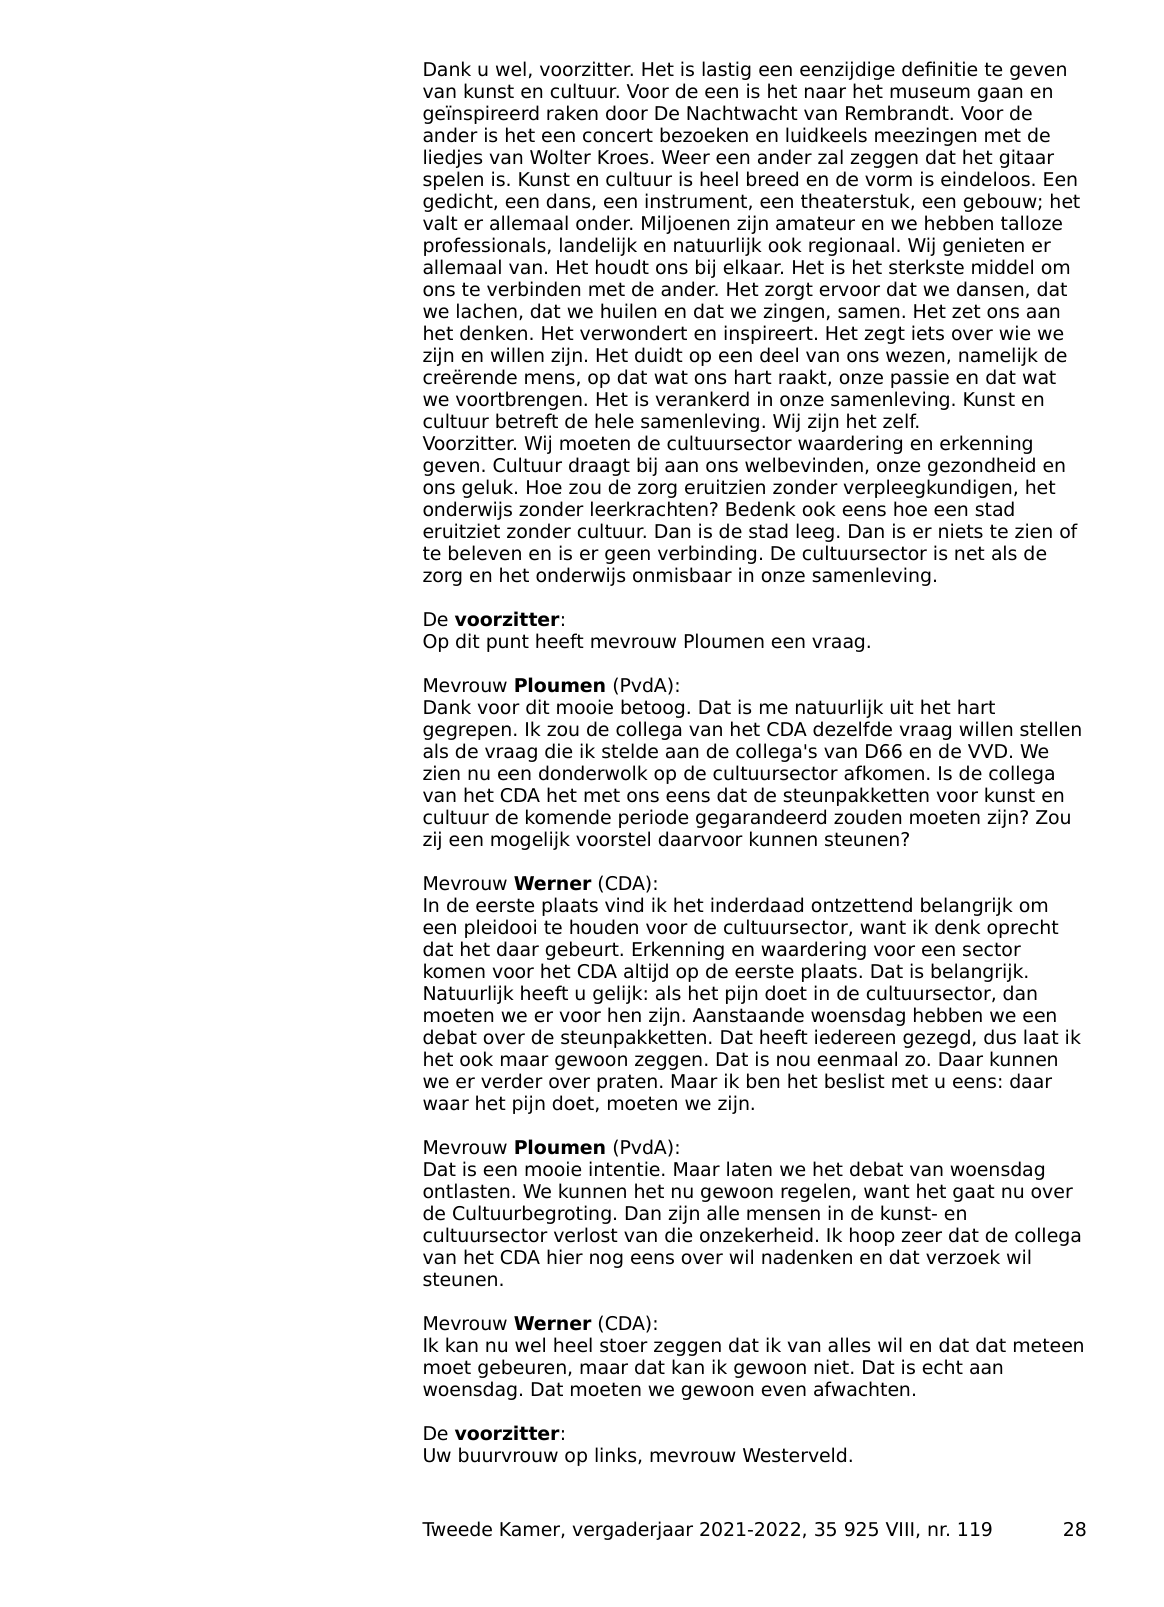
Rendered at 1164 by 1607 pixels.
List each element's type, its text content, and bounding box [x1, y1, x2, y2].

text Dat is een mooie intentie. Maar laten we het debat van woensdag ontlasten. We kunnen het nu gewoon regelen, want het gaat nu over de Cultuurbegroting. Dan zijn alle mensen in de kunst- en cultuursector verlost van die onzekerheid. Ik hoop zeer dat de collega van het CDA hier nog eens over wil nadenken en dat verzoek wil steunen. [422, 1159, 1087, 1291]
text Dank u wel, voorzitter. Het is lastig een eenzijdige definitie te geven van kunst en cultuur. Voor de een is het naar het museum gaan en geïnspireerd raken door De Nachtwacht van Rembrandt. Voor de ander is het een concert bezoeken en luidkeels meezingen met de liedjes van Wolter Kroes. Weer een ander zal zeggen dat het gitaar spelen is. Kunst en cultuur is heel breed en de vorm is eindeloos. Een gedicht, een dans, een instrument, een theaterstuk, een gebouw; het valt er allemaal onder. Miljoenen zijn amateur en we hebben talloze professionals, landelijk en natuurlijk ook regionaal. Wij genieten er allemaal van. Het houdt ons bij elkaar. Het is het sterkste middel om ons te verbinden met de ander. Het zorgt ervoor dat we dansen, dat we lachen, dat we huilen en dat we zingen, samen. Het zet ons aan het denken. Het verwondert en inspireert. Het zegt iets over wie we zijn en willen zijn. Het duidt op een deel van ons wezen, namelijk de creërende mens, op dat wat ons hart raakt, onze passie en dat wat we voortbrengen. Het is verankerd in onze samenleving. Kunst en cultuur betreft de hele samenleving. Wij zijn het zelf. [422, 59, 1087, 433]
text In de eerste plaats vind ik het inderdaad ontzettend belangrijk om een pleidooi te houden voor de cultuursector, want ik denk oprecht dat het daar gebeurt. Erkenning en waardering voor een sector komen voor het CDA altijd op de eerste plaats. Dat is belangrijk. Natuurlijk heeft u gelijk: als het pijn doet in de cultuursector, dan moeten we er voor hen zijn. Aanstaande woensdag hebben we een debat over de steunpakketten. Dat heeft iedereen gezegd, dus laat ik het ook maar gewoon zeggen. Dat is nou eenmaal zo. Daar kunnen we er verder over praten. Maar ik ben het beslist met u eens: daar waar het pijn doet, moeten we zijn. [422, 895, 1087, 1115]
text De voorzitter: [422, 609, 1087, 631]
text Voorzitter. Wij moeten de cultuursector waardering en erkenning geven. Cultuur draagt bij aan ons welbevinden, onze gezondheid en ons geluk. Hoe zou de zorg eruitzien zonder verpleegkundigen, het onderwijs zonder leerkrachten? Bedenk ook eens hoe een stad eruitziet zonder cultuur. Dan is de stad leeg. Dan is er niets te zien of te beleven en is er geen verbinding. De cultuursector is net als de zorg en het onderwijs onmisbaar in onze samenleving. [422, 433, 1087, 587]
text De voorzitter: [422, 1423, 1087, 1445]
text Mevrouw Ploumen (PvdA): [422, 1137, 1087, 1159]
text Uw buurvrouw op links, mevrouw Westerveld. [422, 1445, 1087, 1467]
text Dank voor dit mooie betoog. Dat is me natuurlijk uit het hart gegrepen. Ik zou de collega van het CDA dezelfde vraag willen stellen als de vraag die ik stelde aan de collega's van D66 en de VVD. We zien nu een donderwolk op de cultuursector afkomen. Is de collega van het CDA het met ons eens dat de steunpakketten voor kunst en cultuur de komende periode gegarandeerd zouden moeten zijn? Zou zij een mogelijk voorstel daarvoor kunnen steunen? [422, 697, 1087, 851]
text Ik kan nu wel heel stoer zeggen dat ik van alles wil en dat dat meteen moet gebeuren, maar dat kan ik gewoon niet. Dat is echt aan woensdag. Dat moeten we gewoon even afwachten. [422, 1335, 1087, 1401]
text Mevrouw Werner (CDA): [422, 873, 1087, 895]
text Mevrouw Werner (CDA): [422, 1313, 1087, 1335]
text Op dit punt heeft mevrouw Ploumen een vraag. [422, 631, 1087, 653]
text Mevrouw Ploumen (PvdA): [422, 675, 1087, 697]
